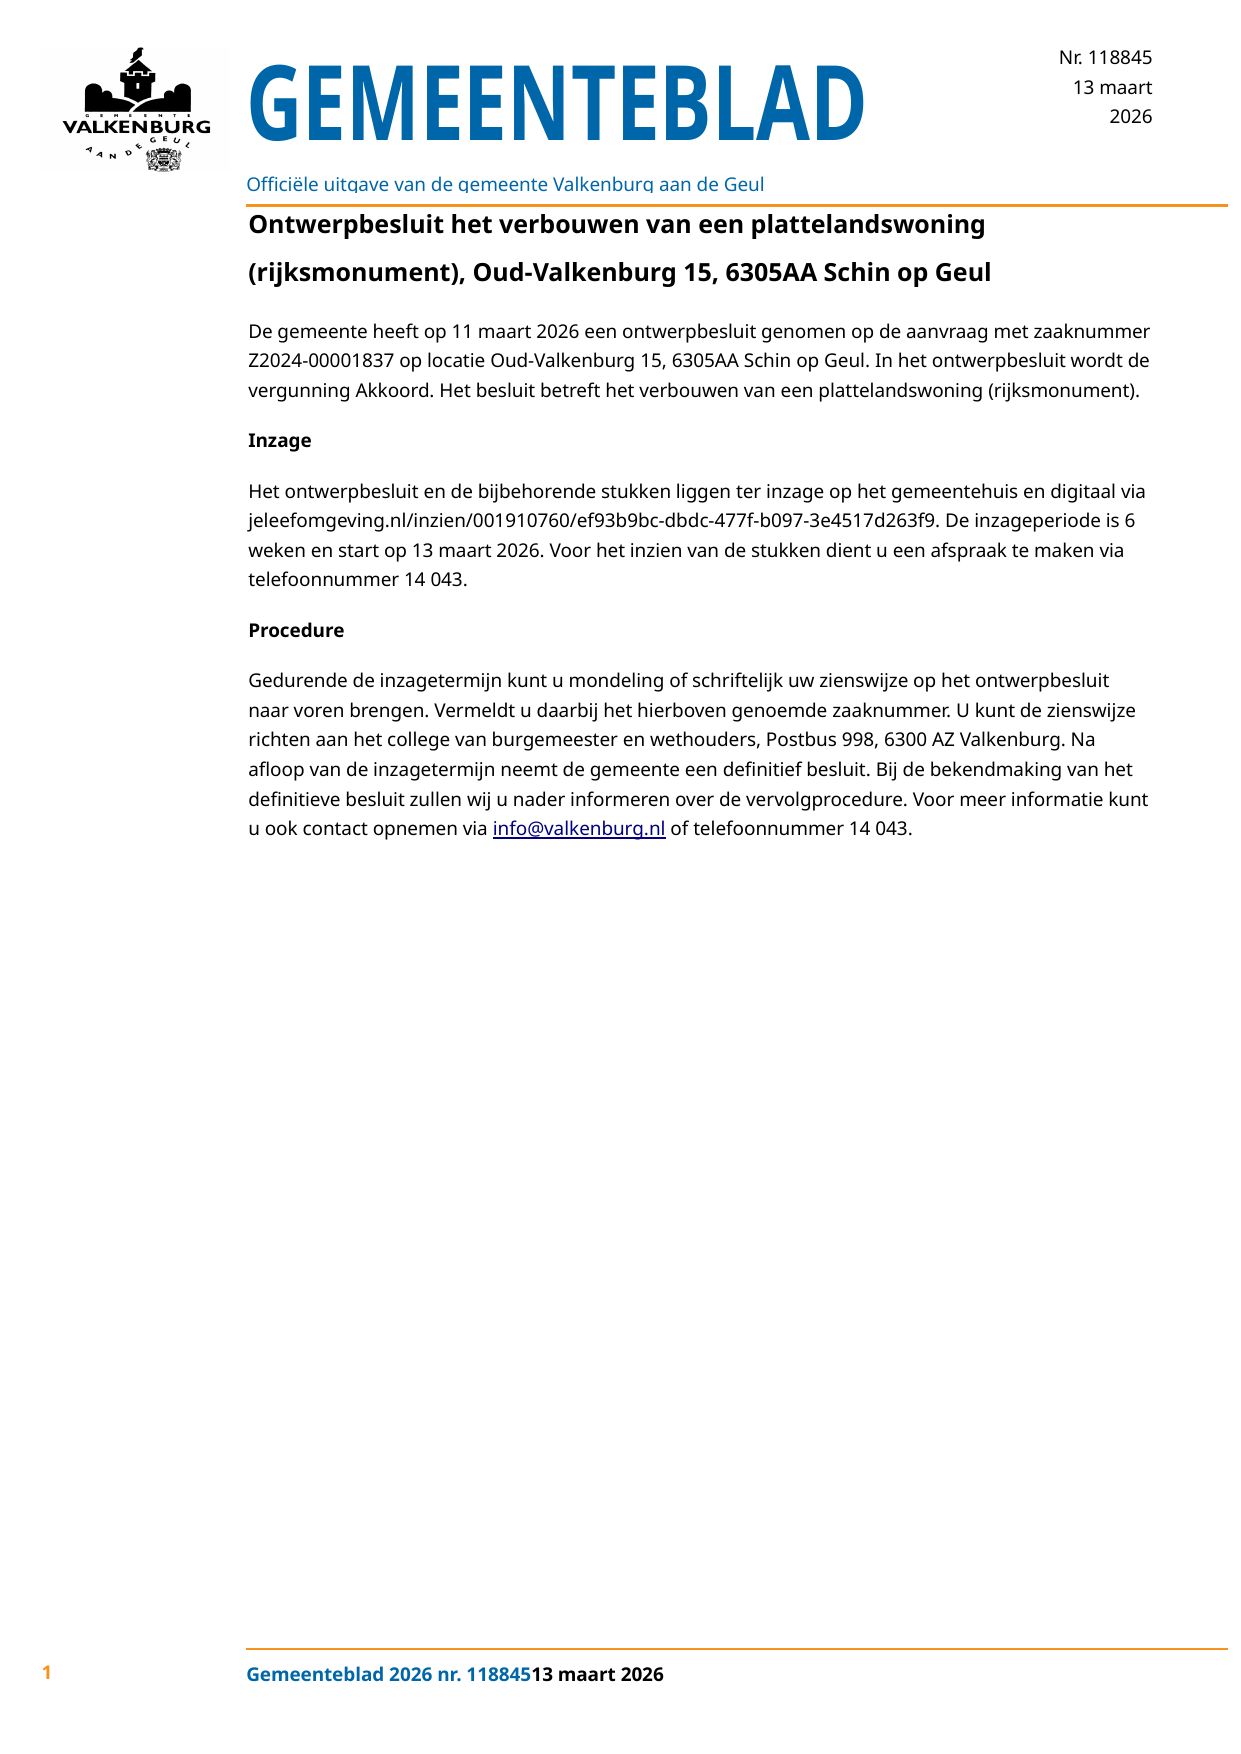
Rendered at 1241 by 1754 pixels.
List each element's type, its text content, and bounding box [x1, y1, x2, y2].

text Inzage [248, 427, 1152, 453]
text Gedurende de inzagetermijn kunt u mondeling of schriftelijk uw zienswijze op het ontwerpbesluit naar voren brengen. Vermeldt u daarbij het hierboven genoemde zaaknummer. U kunt de zienswijze richten aan het college van burgemeester en wethouders, Postbus 998, 6300 AZ Valkenburg. Na afloop van de inzagetermijn neemt de gemeente een definitief besluit. Bij de bekendmaking van het definitieve besluit zullen wij u nader informeren over de vervolgprocedure. Voor meer informatie kunt u ook contact opnemen via info@valkenburg.nl of telefoonnummer 14 043. [248, 667, 1152, 841]
text Ontwerpbesluit het verbouwen van een plattelandswoning (rijksmonument), Oud-Valkenburg 15, 6305AA Schin op Geul [248, 207, 1152, 288]
text De gemeente heeft op 11 maart 2026 een ontwerpbesluit genomen op de aanvraag met zaaknummer Z2024-00001837 op locatie Oud-Valkenburg 15, 6305AA Schin op Geul. In het ontwerpbesluit wordt de vergunning Akkoord. Het besluit betreft het verbouwen van een plattelandswoning (rijksmonument). [248, 318, 1152, 403]
text Procedure [248, 617, 1152, 643]
text Het ontwerpbesluit en de bijbehorende stukken liggen ter inzage op het gemeentehuis en digitaal via jeleefomgeving.nl/inzien/001910760/ef93b9bc-dbdc-477f-b097-3e4517d263f9. De inzageperiode is 6 weken en start op 13 maart 2026. Voor het inzien van de stukken dient u een afspraak te maken via telefoonnummer 14 043. [248, 478, 1152, 592]
picture [41, 47, 231, 172]
